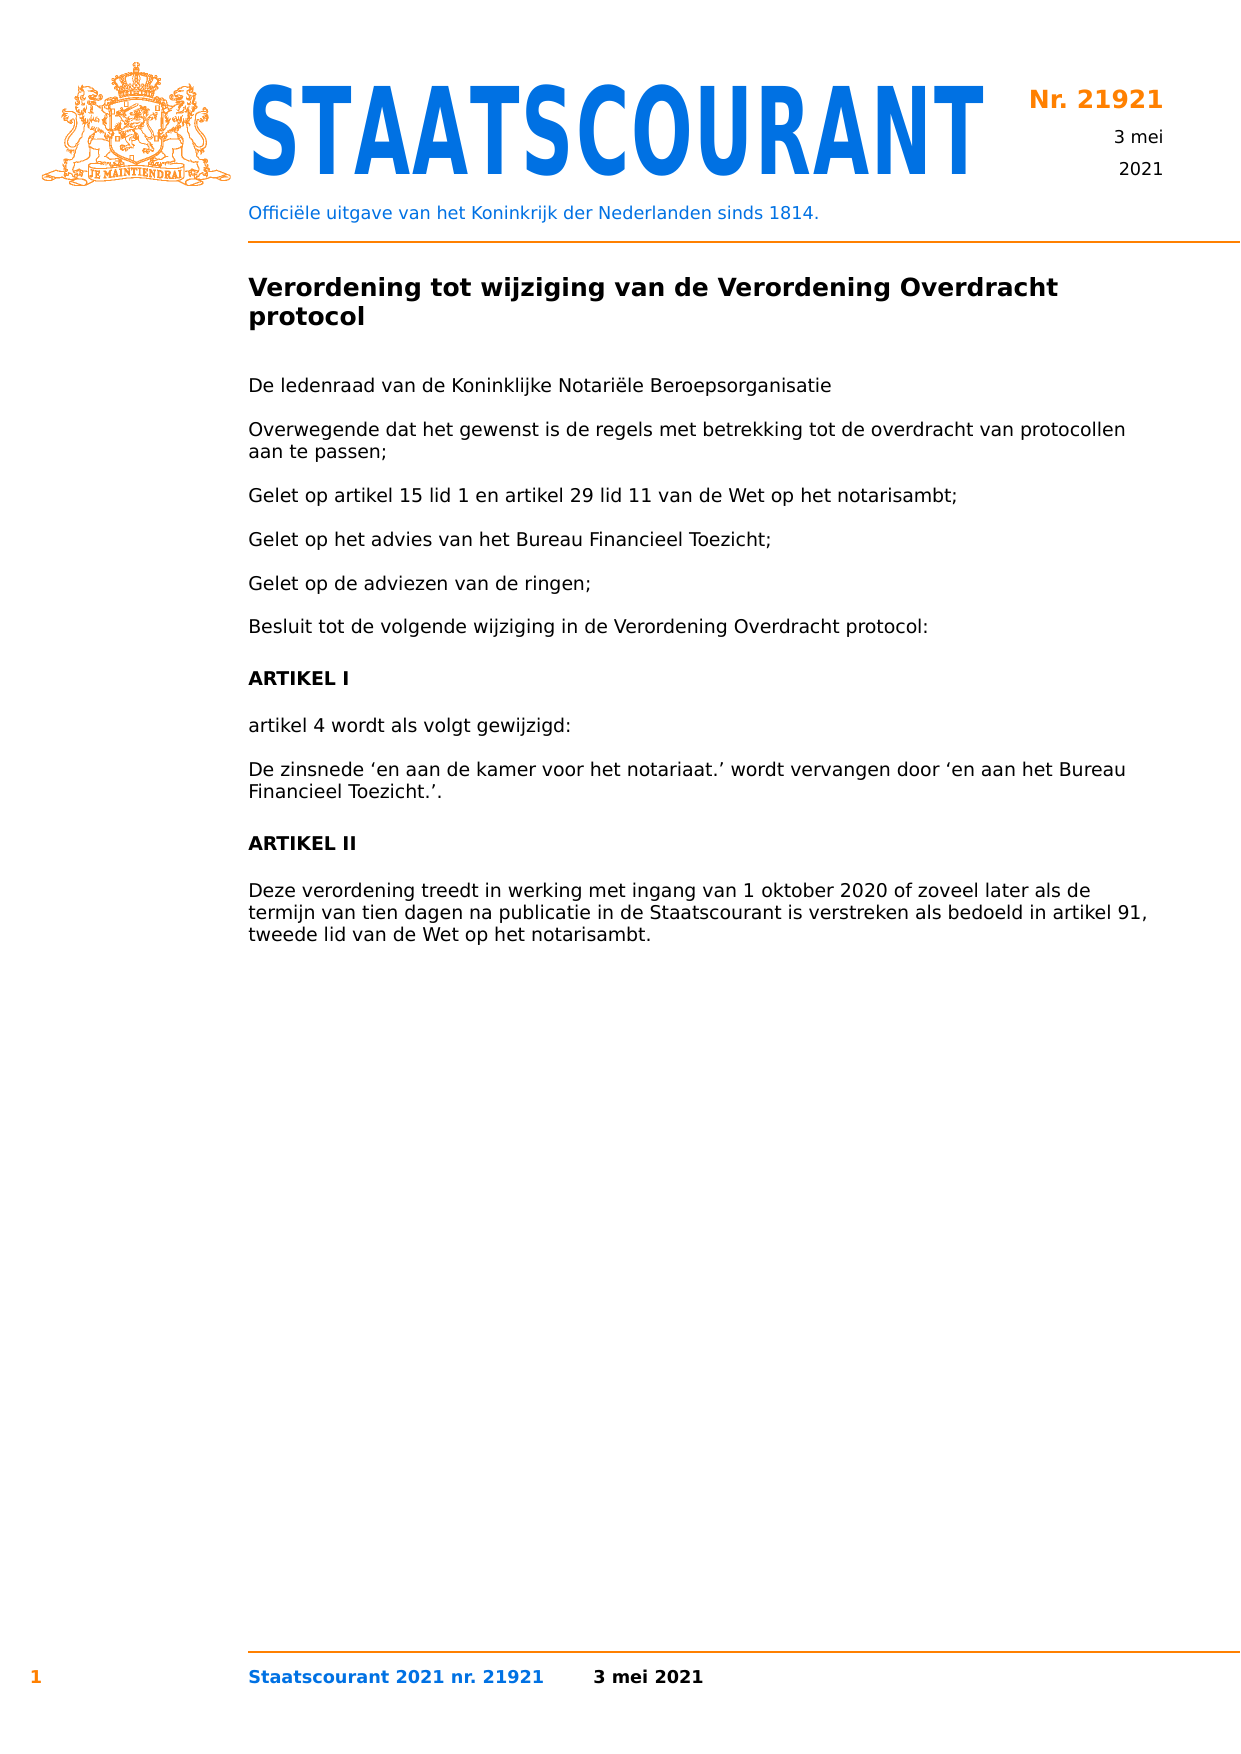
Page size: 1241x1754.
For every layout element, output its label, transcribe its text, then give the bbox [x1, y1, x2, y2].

table_cell 2021 [998, 153, 1240, 203]
text artikel 4 wordt als volgt gewijzigd: [248, 715, 1163, 737]
text Overwegende dat het gewenst is de regels met betrekking tot de overdracht van protocollen aan te passen; [248, 419, 1163, 463]
subtitle Verordening tot wijziging van de Verordening Overdracht protocol [248, 273, 1163, 331]
table_header [25, 62, 248, 241]
text Gelet op het advies van het Bureau Financieel Toezicht; [248, 529, 1163, 551]
text De zinsnede ‘en aan de kamer voor het notariaat.’ wordt vervangen door ‘en aan het Bureau Financieel Toezicht.’. [248, 759, 1163, 803]
text Besluit tot de volgende wijziging in de Verordening Overdracht protocol: [248, 616, 1163, 638]
text De ledenraad van de Koninklijke Notariële Beroepsorganisatie [248, 375, 1163, 397]
text Deze verordening treedt in werking met ingang van 1 oktober 2020 of zoveel later als de termijn van tien dagen na publicatie in de Staatscourant is verstreken als bedoeld in artikel 91, tweede lid van de Wet op het notarisambt. [248, 880, 1163, 946]
text Gelet op artikel 15 lid 1 en artikel 29 lid 11 van de Wet op het notarisambt; [248, 485, 1163, 507]
subtitle ARTIKEL II [248, 833, 1163, 855]
table_cell 3 mei [998, 121, 1240, 153]
table_cell Officiële uitgave van het Koninkrijk der Nederlanden sinds 1814. [248, 203, 1240, 241]
table_header STAATSCOURANT [248, 62, 998, 203]
text Gelet op de adviezen van de ringen; [248, 572, 1163, 594]
table_header Nr. 21921 [998, 62, 1240, 121]
picture [41, 62, 231, 186]
subtitle ARTIKEL I [248, 668, 1163, 690]
